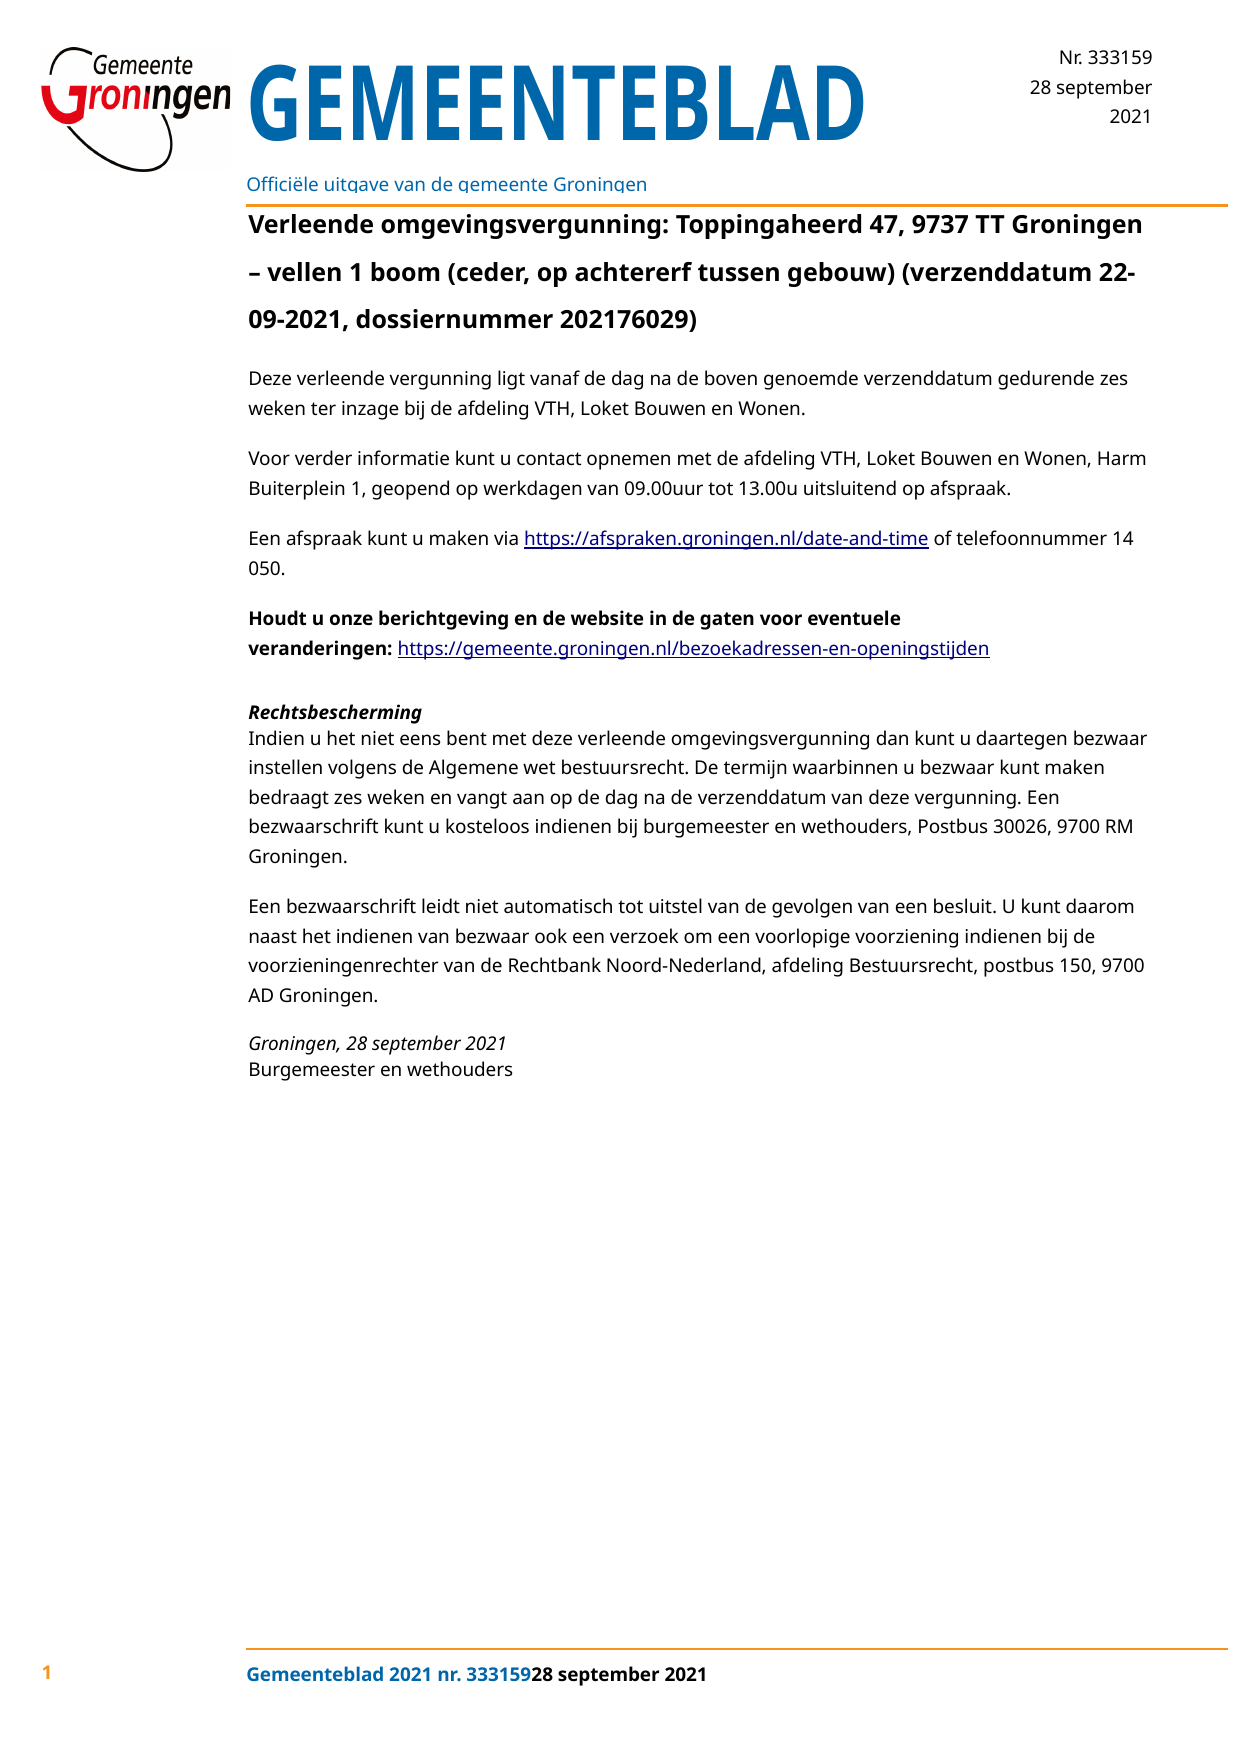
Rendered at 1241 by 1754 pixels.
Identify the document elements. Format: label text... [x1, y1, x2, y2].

text Verleende omgevingsvergunning: Toppingaheerd 47, 9737 TT Groningen – vellen 1 boom (ceder, op achtererf tussen gebouw) (verzenddatum 22-09-2021, dossiernummer 202176029) [248, 207, 1152, 336]
text Indien u het niet eens bent met deze verleende omgevingsvergunning dan kunt u daartegen bezwaar instellen volgens de Algemene wet bestuursrecht. De termijn waarbinnen u bezwaar kunt maken bedraagt zes weken en vangt aan op de dag na de verzenddatum van deze vergunning. Een bezwaarschrift kunt u kosteloos indienen bij burgemeester en wethouders, Postbus 30026, 9700 RM Groningen. [248, 725, 1152, 869]
text Een afspraak kunt u maken via https://afspraken.groningen.nl/date-and-time of telefoonnummer 14 050. [248, 526, 1152, 581]
text Een bezwaarschrift leidt niet automatisch tot uitstel van de gevolgen van een besluit. U kunt daarom naast het indienen van bezwaar ook een verzoek om een voorlopige voorziening indienen bij de voorzieningenrechter van de Rechtbank Noord-Nederland, afdeling Bestuursrecht, postbus 150, 9700 AD Groningen. [248, 893, 1152, 1008]
picture [41, 47, 231, 172]
text Rechtsbescherming [248, 699, 1152, 725]
text Voor verder informatie kunt u contact opnemen met de afdeling VTH, Loket Bouwen en Wonen, Harm Buiterplein 1, geopend op werkdagen van 09.00uur tot 13.00u uitsluitend op afspraak. [248, 446, 1152, 501]
text Houdt u onze berichtgeving en de website in de gaten voor eventuele veranderingen: https://gemeente.groningen.nl/bezoekadressen-en-openingstijden [248, 606, 1152, 661]
text Groningen, 28 september 2021 [248, 1030, 1152, 1056]
text Burgemeester en wethouders [248, 1056, 1152, 1082]
text Deze verleende vergunning ligt vanaf de dag na de boven genoemde verzenddatum gedurende zes weken ter inzage bij de afdeling VTH, Loket Bouwen en Wonen. [248, 366, 1152, 421]
